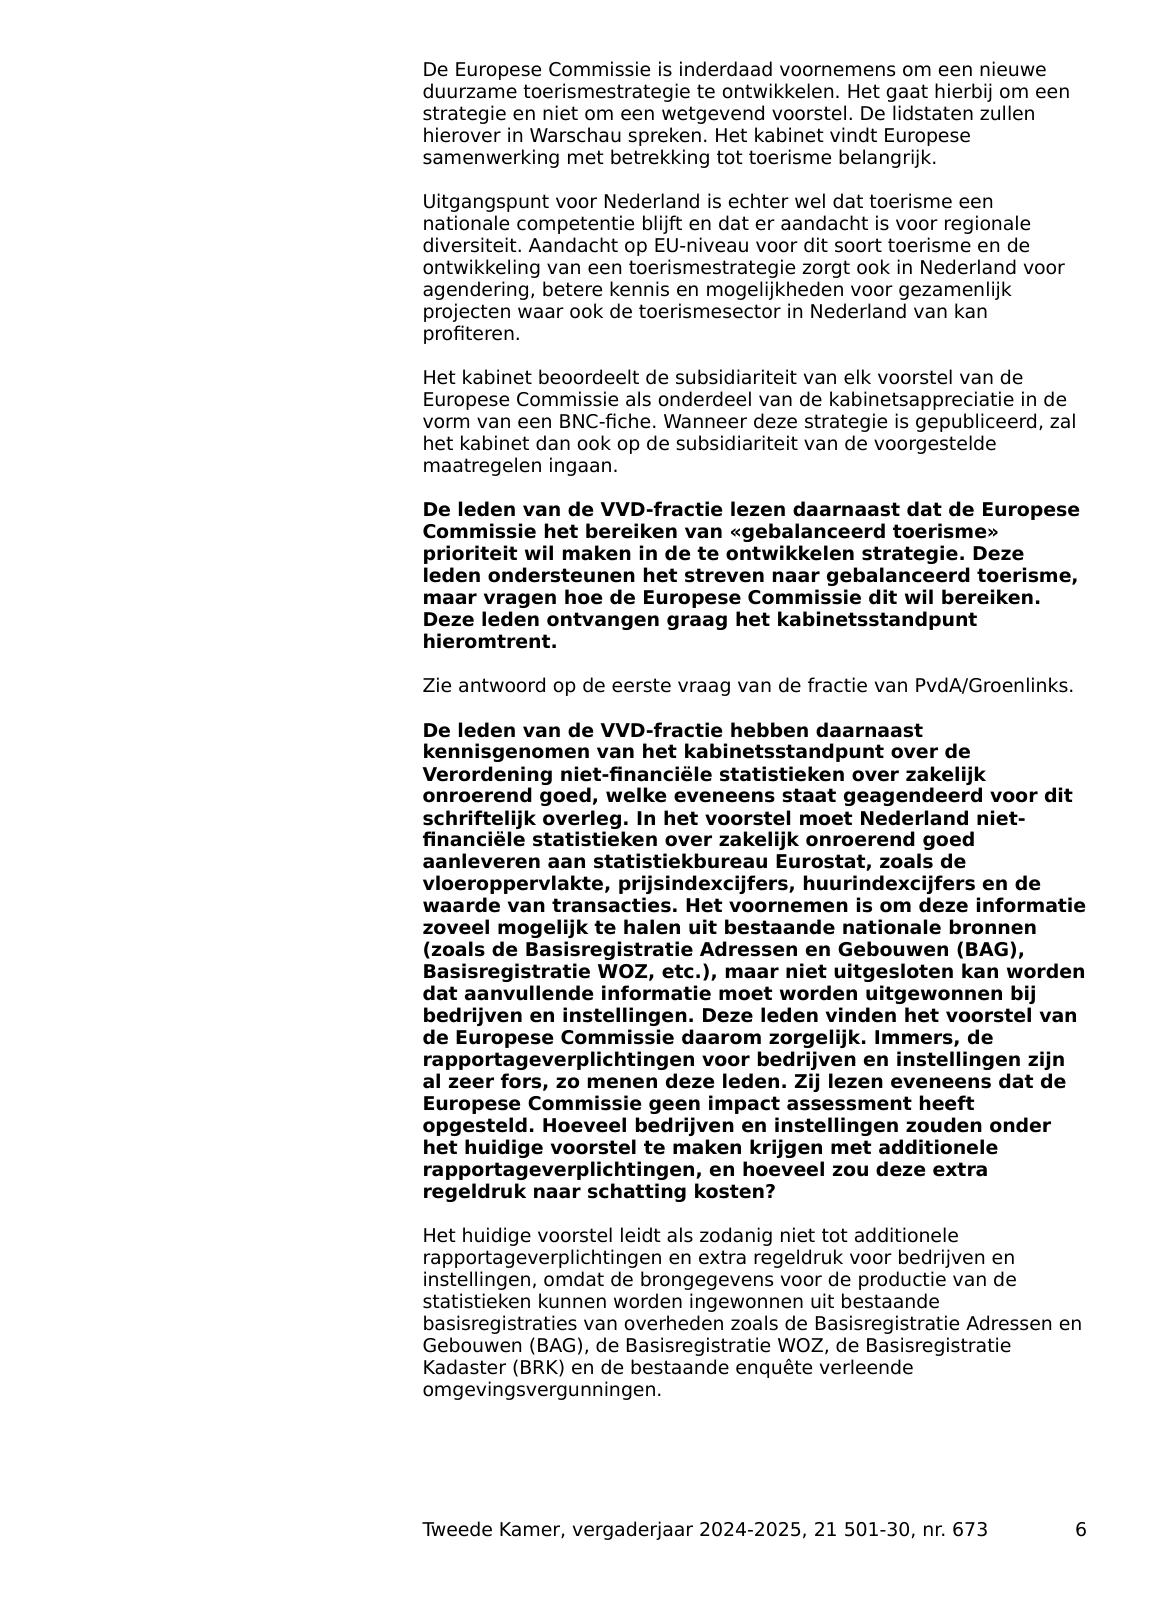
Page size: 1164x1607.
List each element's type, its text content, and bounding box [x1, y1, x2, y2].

text De leden van de VVD-fractie hebben daarnaast kennisgenomen van het kabinetsstandpunt over de Verordening niet-financiële statistieken over zakelijk onroerend goed, welke eveneens staat geagendeerd voor dit schriftelijk overleg. In het voorstel moet Nederland niet-financiële statistieken over zakelijk onroerend goed aanleveren aan statistiekbureau Eurostat, zoals de vloeroppervlakte, prijsindexcijfers, huurindexcijfers en de waarde van transacties. Het voornemen is om deze informatie zoveel mogelijk te halen uit bestaande nationale bronnen (zoals de Basisregistratie Adressen en Gebouwen (BAG), Basisregistratie WOZ, etc.), maar niet uitgesloten kan worden dat aanvullende informatie moet worden uitgewonnen bij bedrijven en instellingen. Deze leden vinden het voorstel van de Europese Commissie daarom zorgelijk. Immers, de rapportageverplichtingen voor bedrijven en instellingen zijn al zeer fors, zo menen deze leden. Zij lezen eveneens dat de Europese Commissie geen impact assessment heeft opgesteld. Hoeveel bedrijven en instellingen zouden onder het huidige voorstel te maken krijgen met additionele rapportageverplichtingen, en hoeveel zou deze extra regeldruk naar schatting kosten? [422, 719, 1087, 1203]
text Het huidige voorstel leidt als zodanig niet tot additionele rapportageverplichtingen en extra regeldruk voor bedrijven en instellingen, omdat de brongegevens voor de productie van de statistieken kunnen worden ingewonnen uit bestaande basisregistraties van overheden zoals de Basisregistratie Adressen en Gebouwen (BAG), de Basisregistratie WOZ, de Basisregistratie Kadaster (BRK) en de bestaande enquête verleende omgevingsvergunningen. [422, 1225, 1087, 1401]
text Uitgangspunt voor Nederland is echter wel dat toerisme een nationale competentie blijft en dat er aandacht is voor regionale diversiteit. Aandacht op EU-niveau voor dit soort toerisme en de ontwikkeling van een toerismestrategie zorgt ook in Nederland voor agendering, betere kennis en mogelijkheden voor gezamenlijk projecten waar ook de toerismesector in Nederland van kan profiteren. [422, 191, 1087, 345]
text De Europese Commissie is inderdaad voornemens om een nieuwe duurzame toerismestrategie te ontwikkelen. Het gaat hierbij om een strategie en niet om een wetgevend voorstel. De lidstaten zullen hierover in Warschau spreken. Het kabinet vindt Europese samenwerking met betrekking tot toerisme belangrijk. [422, 59, 1087, 169]
text Zie antwoord op de eerste vraag van de fractie van PvdA/Groenlinks. [422, 675, 1087, 697]
text Het kabinet beoordeelt de subsidiariteit van elk voorstel van de Europese Commissie als onderdeel van de kabinetsappreciatie in de vorm van een BNC-fiche. Wanneer deze strategie is gepubliceerd, zal het kabinet dan ook op de subsidiariteit van de voorgestelde maatregelen ingaan. [422, 367, 1087, 477]
text De leden van de VVD-fractie lezen daarnaast dat de Europese Commissie het bereiken van «gebalanceerd toerisme» prioriteit wil maken in de te ontwikkelen strategie. Deze leden ondersteunen het streven naar gebalanceerd toerisme, maar vragen hoe de Europese Commissie dit wil bereiken. Deze leden ontvangen graag het kabinetsstandpunt hieromtrent. [422, 499, 1087, 653]
